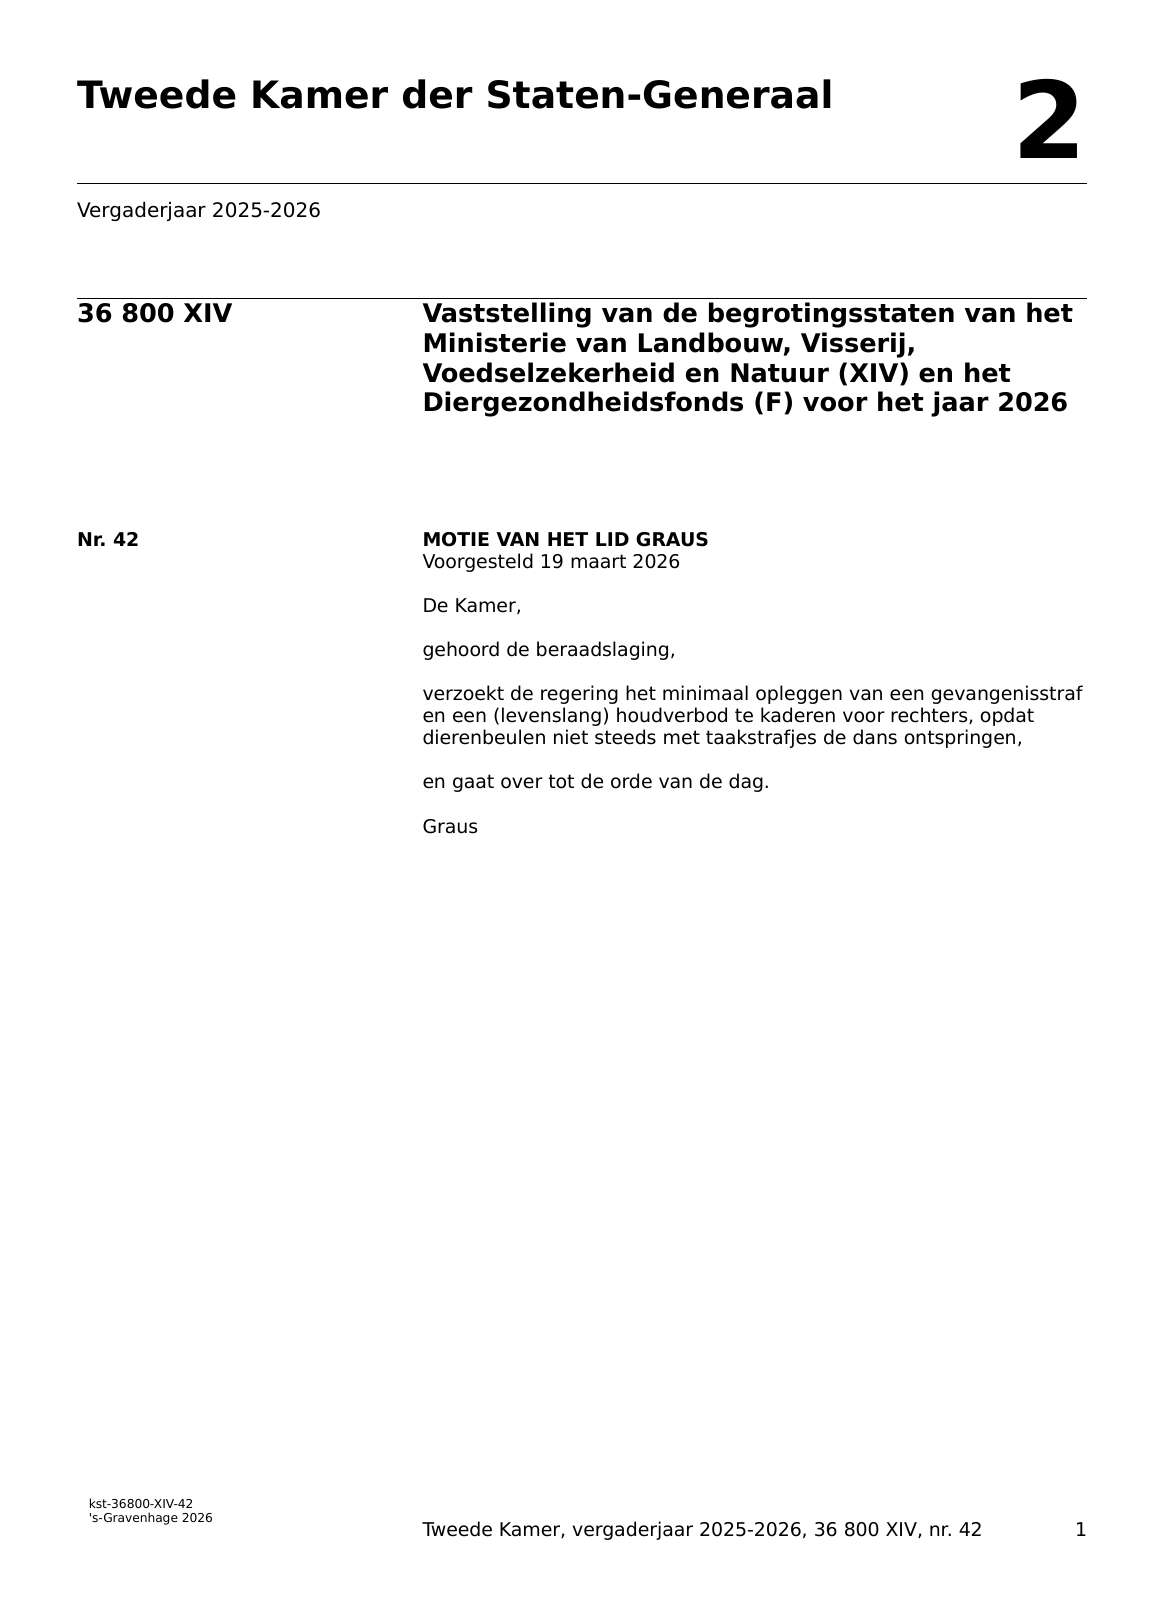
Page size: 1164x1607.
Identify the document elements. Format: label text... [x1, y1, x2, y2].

text 's-Gravenhage 2026 [88, 1511, 323, 1525]
subtitle Nr. 42 MOTIE VAN HET LID GRAUS [77, 529, 1087, 551]
subtitle 36 800 XIV Vaststelling van de begrotingsstaten van het Ministerie van Landbouw, Visserij, Voedselzekerheid en Natuur (XIV) en het Diergezondheidsfonds (F) voor het jaar 2026 [77, 299, 1087, 418]
table_header 2 [886, 59, 1087, 183]
text De Kamer, [422, 595, 1087, 617]
text gehoord de beraadslaging, [422, 639, 1087, 661]
text verzoekt de regering het minimaal opleggen van een gevangenisstraf en een (levenslang) houdverbod te kaderen voor rechters, opdat dierenbeulen niet steeds met taakstrafjes de dans ontspringen, [422, 683, 1087, 749]
table_cell Vergaderjaar 2025-2026 [77, 184, 1087, 298]
text Graus [422, 816, 1087, 837]
text Voorgesteld 19 maart 2026 [422, 551, 1087, 573]
text en gaat over tot de orde van de dag. [422, 771, 1087, 793]
text kst-36800-XIV-42 [88, 1497, 323, 1511]
table_header Tweede Kamer der Staten-Generaal [77, 59, 886, 183]
